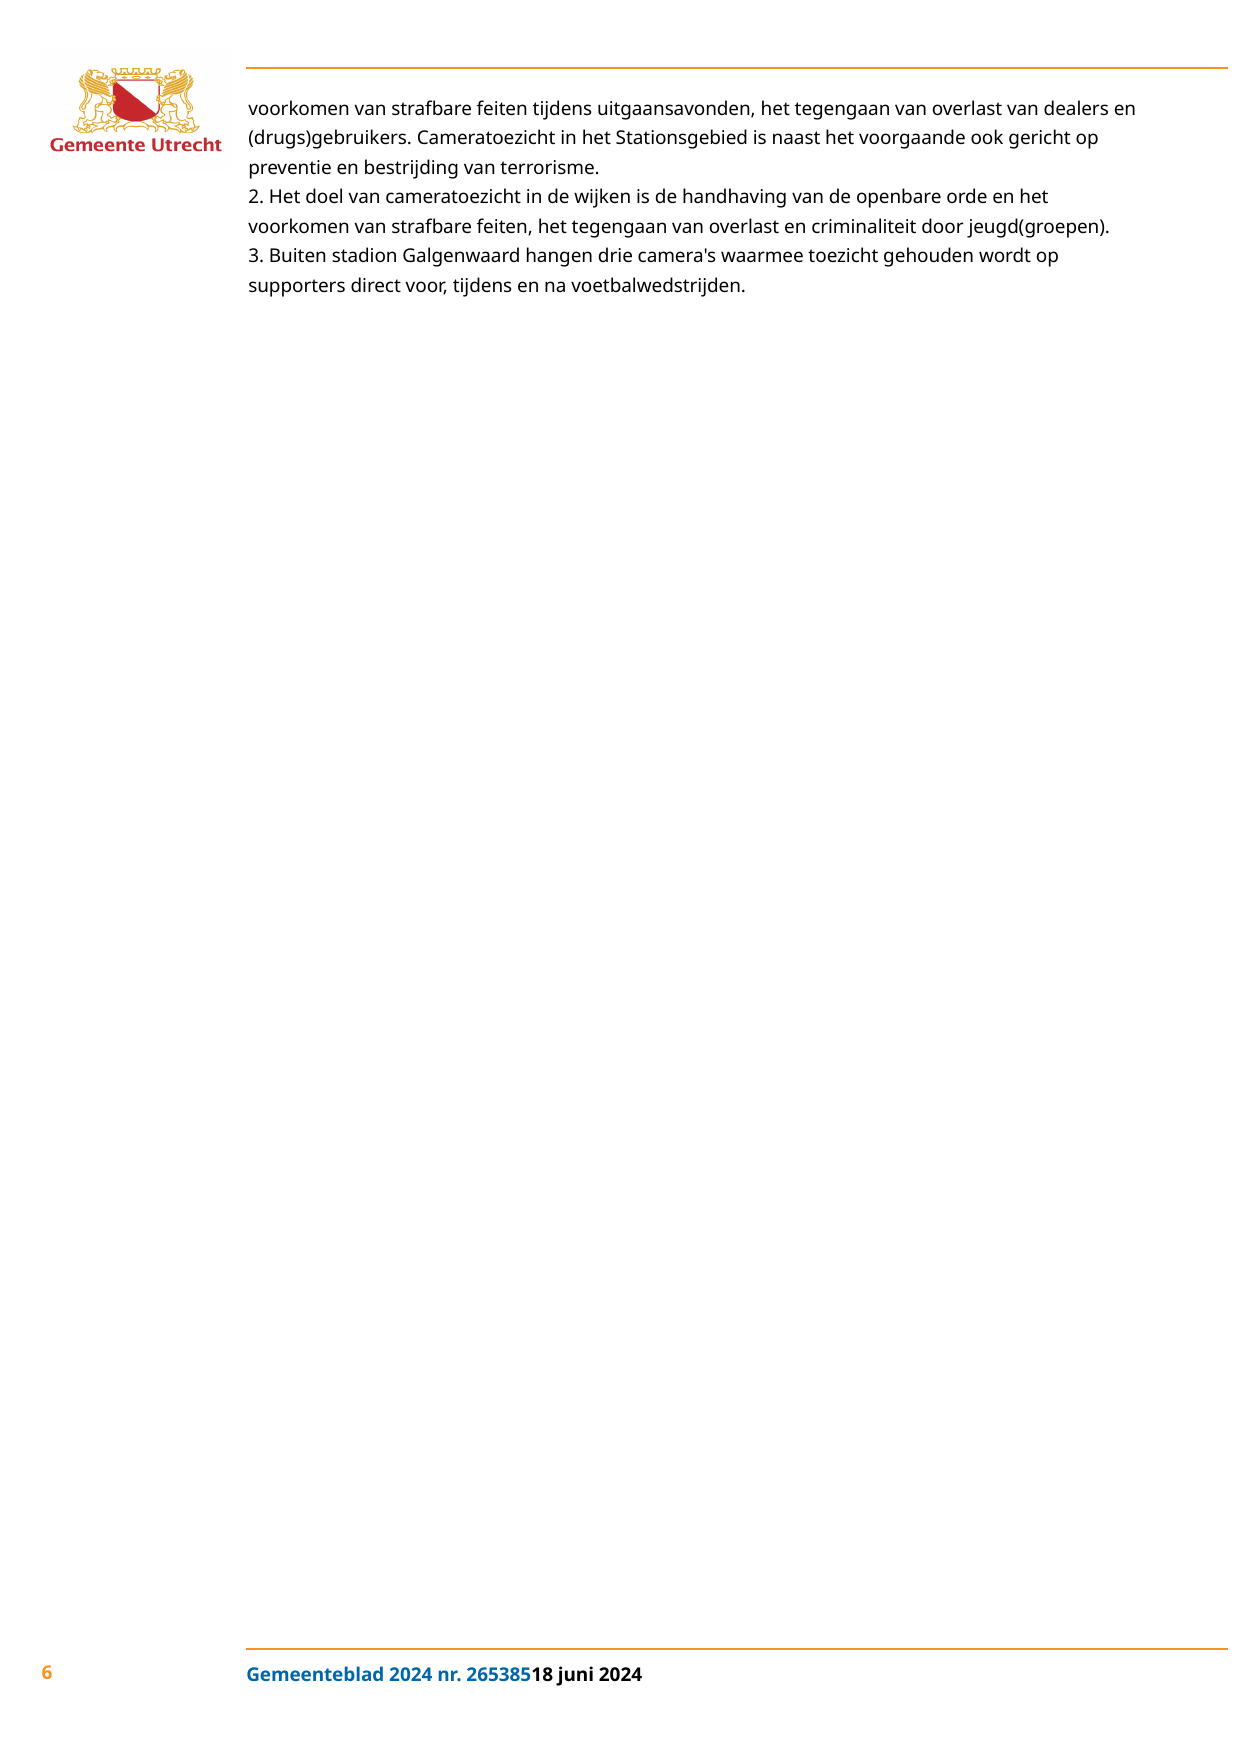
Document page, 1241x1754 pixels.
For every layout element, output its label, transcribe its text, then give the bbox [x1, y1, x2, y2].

picture [41, 47, 231, 172]
text 2. Het doel van cameratoezicht in de wijken is de handhaving van de openbare orde en het voorkomen van strafbare feiten, het tegengaan van overlast en criminaliteit door jeugd(groepen). [248, 183, 1152, 239]
text 3. Buiten stadion Galgenwaard hangen drie camera's waarmee toezicht gehouden wordt op supporters direct voor, tijdens en na voetbalwedstrijden. [248, 243, 1152, 298]
text voorkomen van strafbare feiten tijdens uitgaansavonden, het tegengaan van overlast van dealers en (drugs)gebruikers. Cameratoezicht in het Stationsgebied is naast het voorgaande ook gericht op preventie en bestrijding van terrorisme. [248, 95, 1152, 180]
